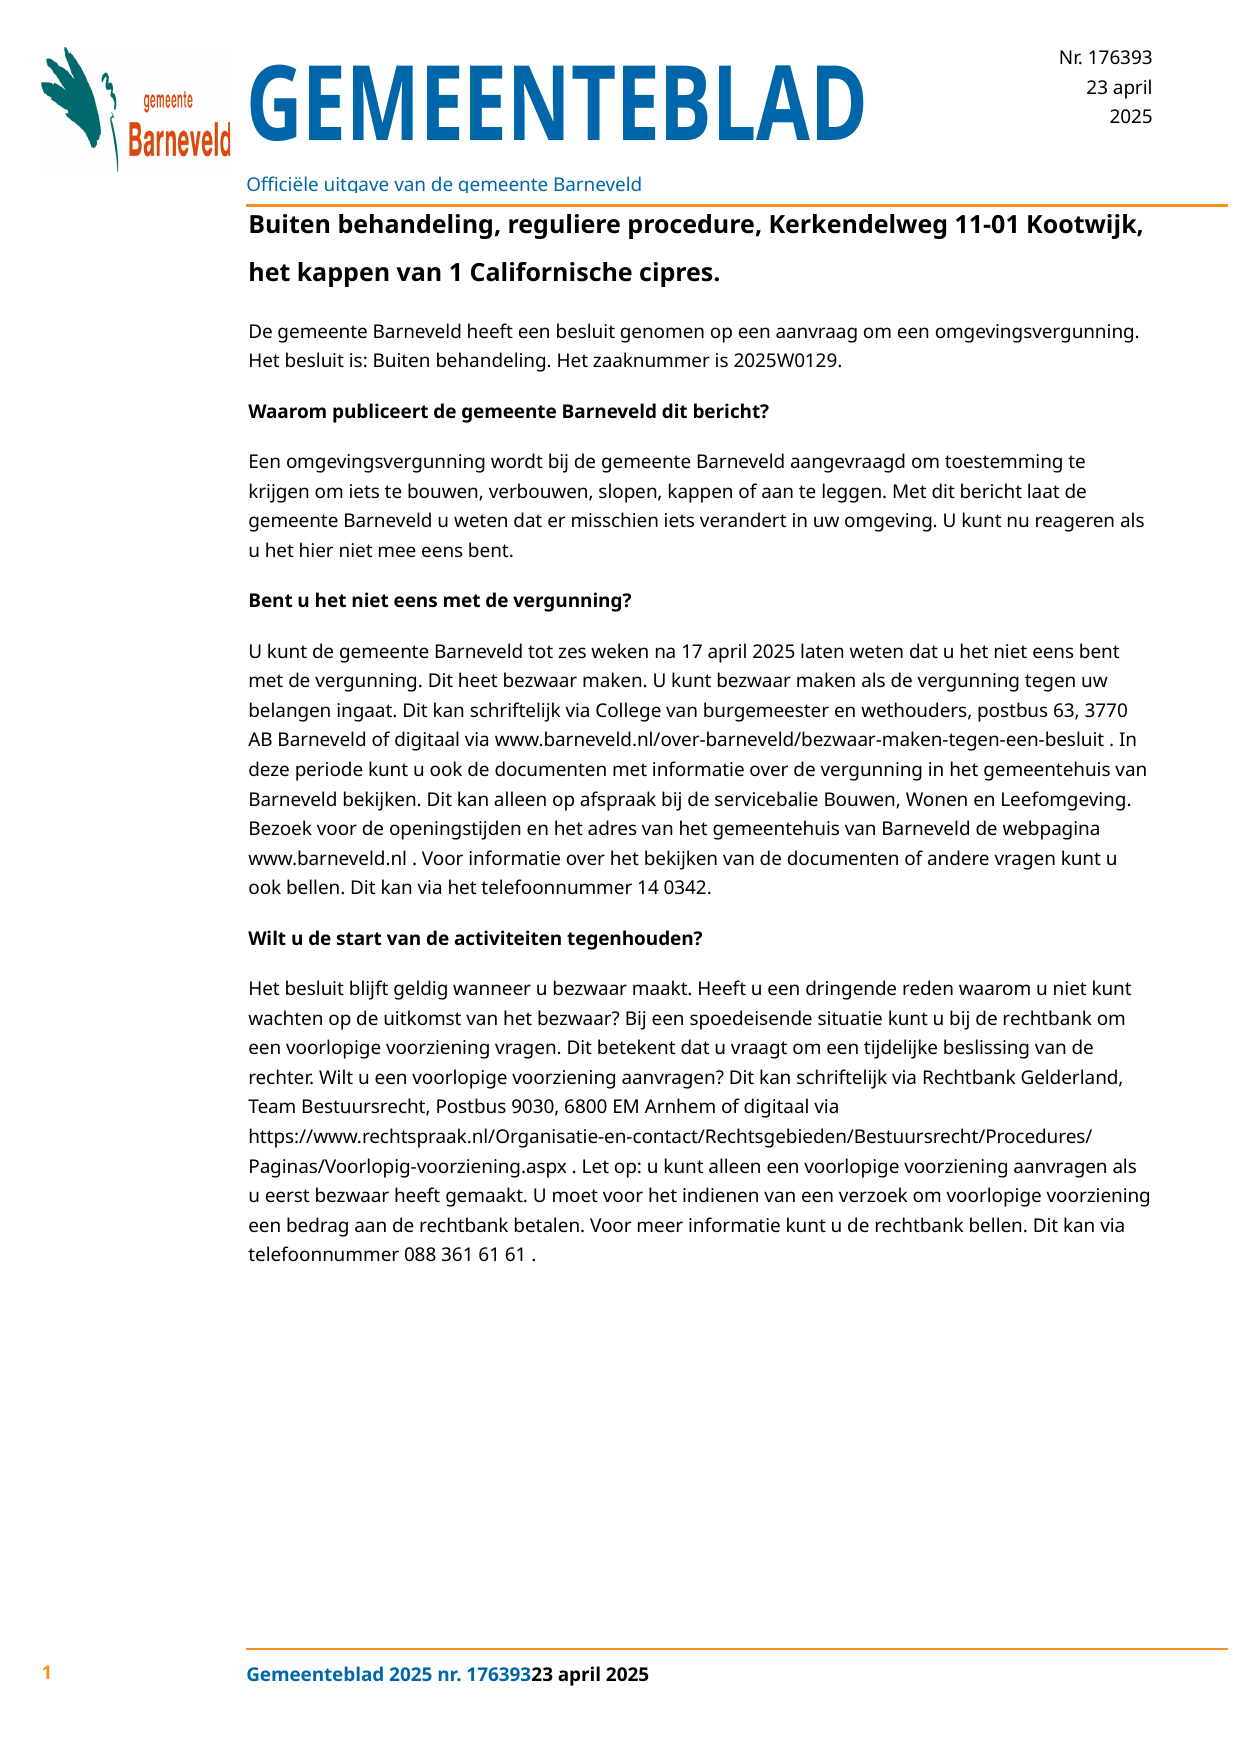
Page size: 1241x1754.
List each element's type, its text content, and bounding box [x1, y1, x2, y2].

text U kunt de gemeente Barneveld tot zes weken na 17 april 2025 laten weten dat u het niet eens bent met de vergunning. Dit heet bezwaar maken. U kunt bezwaar maken als de vergunning tegen uw belangen ingaat. Dit kan schriftelijk via College van burgemeester en wethouders, postbus 63, 3770 AB Barneveld of digitaal via www.barneveld.nl/over-barneveld/bezwaar-maken-tegen-een-besluit . In deze periode kunt u ook de documenten met informatie over de vergunning in het gemeentehuis van Barneveld bekijken. Dit kan alleen op afspraak bij de servicebalie Bouwen, Wonen en Leefomgeving. Bezoek voor de openingstijden en het adres van het gemeentehuis van Barneveld de webpagina www.barneveld.nl . Voor informatie over het bekijken van de documenten of andere vragen kunt u ook bellen. Dit kan via het telefoonnummer 14 0342. [248, 638, 1152, 900]
text Buiten behandeling, reguliere procedure, Kerkendelweg 11-01 Kootwijk, het kappen van 1 Californische cipres. [248, 207, 1152, 288]
text Bent u het niet eens met de vergunning? [248, 587, 1152, 613]
text Het besluit blijft geldig wanneer u bezwaar maakt. Heeft u een dringende reden waarom u niet kunt wachten op de uitkomst van het bezwaar? Bij een spoedeisende situatie kunt u bij de rechtbank om een voorlopige voorziening vragen. Dit betekent dat u vraagt om een tijdelijke beslissing van de rechter. Wilt u een voorlopige voorziening aanvragen? Dit kan schriftelijk via Rechtbank Gelderland, Team Bestuursrecht, Postbus 9030, 6800 EM Arnhem of digitaal via https://www.rechtspraak.nl/Organisatie-en-contact/Rechtsgebieden/Bestuursrecht/Procedures/Paginas/Voorlopig-voorziening.aspx . Let op: u kunt alleen een voorlopige voorziening aanvragen als u eerst bezwaar heeft gemaakt. U moet voor het indienen van een verzoek om voorlopige voorziening een bedrag aan de rechtbank betalen. Voor meer informatie kunt u de rechtbank bellen. Dit kan via telefoonnummer 088 361 61 61 . [248, 975, 1152, 1267]
text De gemeente Barneveld heeft een besluit genomen op een aanvraag om een omgevingsvergunning. Het besluit is: Buiten behandeling. Het zaaknummer is 2025W0129. [248, 318, 1152, 373]
text Een omgevingsvergunning wordt bij de gemeente Barneveld aangevraagd om toestemming te krijgen om iets te bouwen, verbouwen, slopen, kappen of aan te leggen. Met dit bericht laat de gemeente Barneveld u weten dat er misschien iets verandert in uw omgeving. U kunt nu reageren als u het hier niet mee eens bent. [248, 448, 1152, 563]
text Waarom publiceert de gemeente Barneveld dit bericht? [248, 398, 1152, 424]
picture [41, 47, 231, 172]
text Wilt u de start van de activiteiten tegenhouden? [248, 925, 1152, 951]
